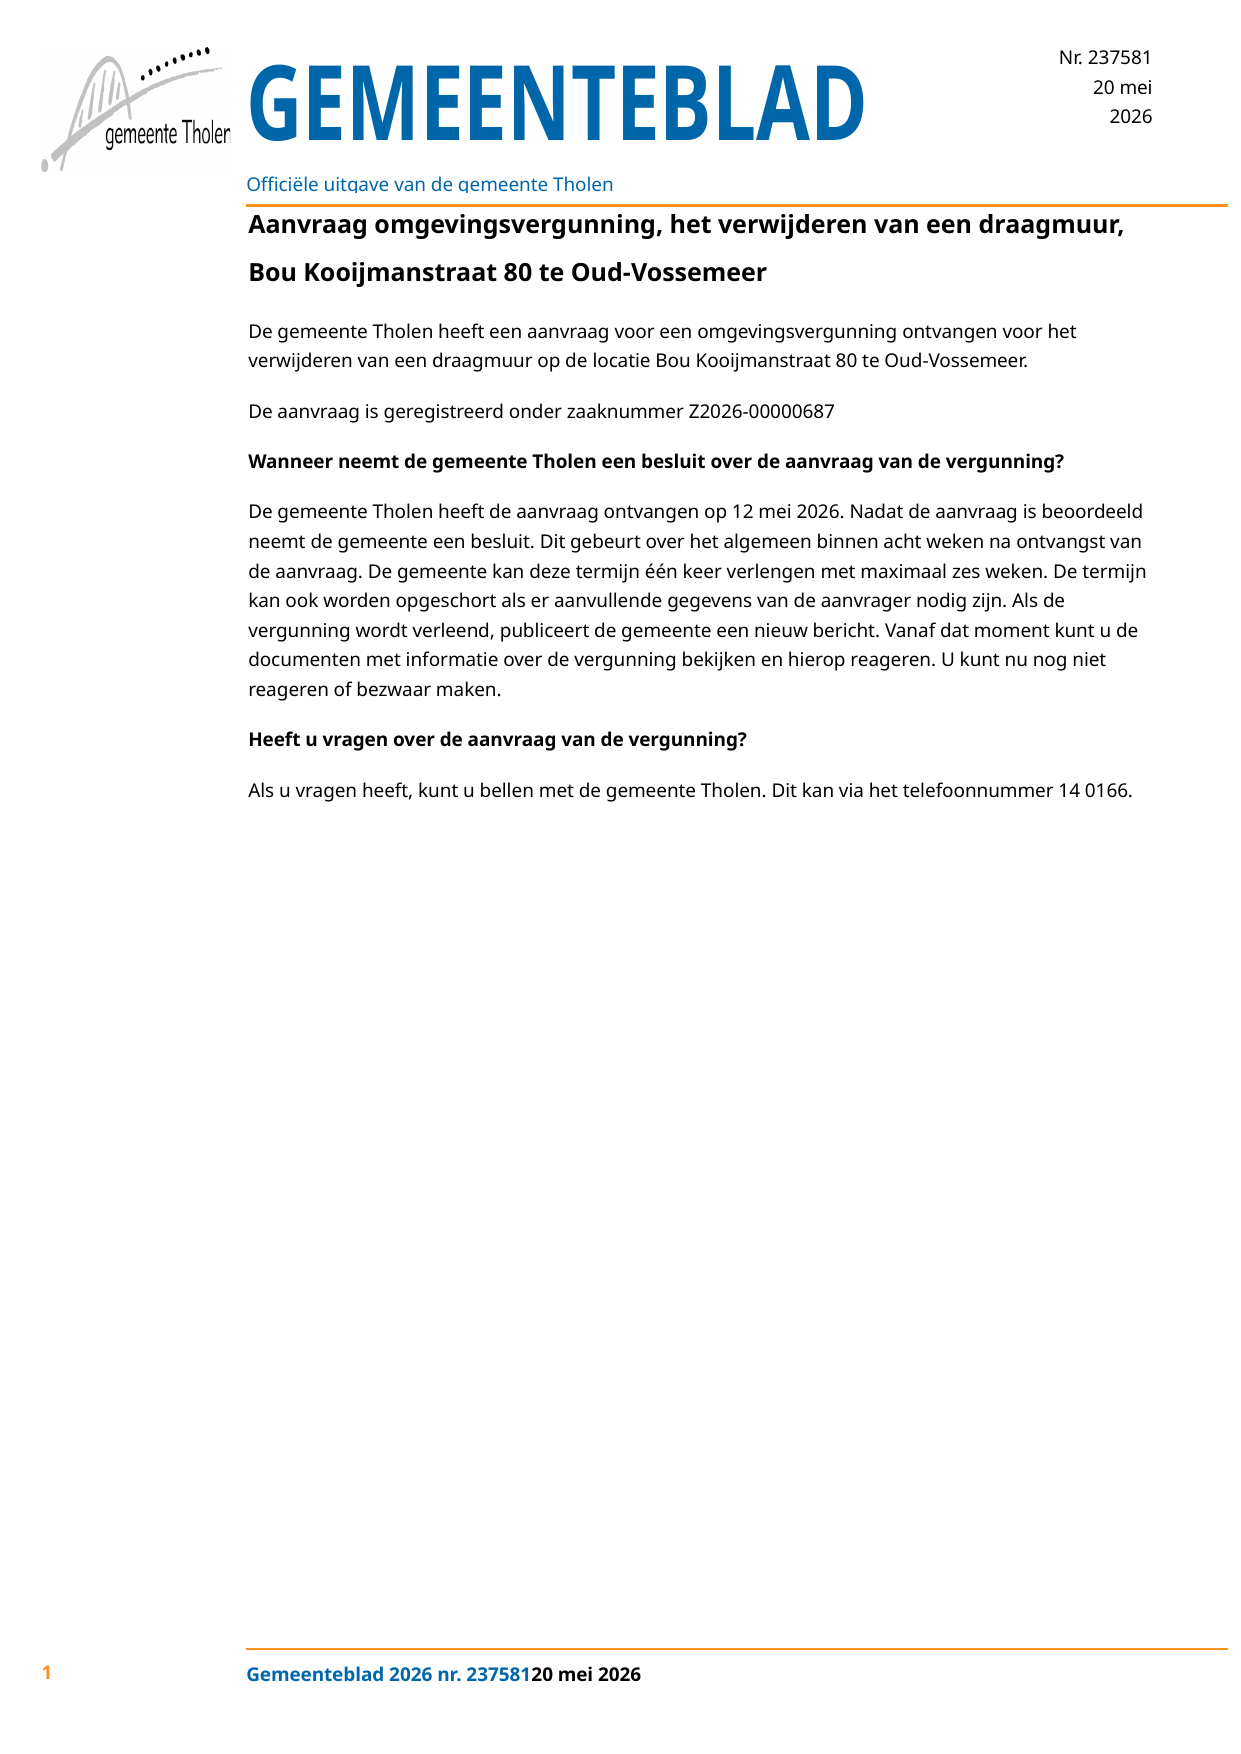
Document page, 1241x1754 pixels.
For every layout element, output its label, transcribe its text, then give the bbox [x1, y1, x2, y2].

picture [41, 47, 231, 172]
text Heeft u vragen over de aanvraag van de vergunning? [248, 727, 1152, 752]
text De gemeente Tholen heeft de aanvraag ontvangen op 12 mei 2026. Nadat de aanvraag is beoordeeld neemt de gemeente een besluit. Dit gebeurt over het algemeen binnen acht weken na ontvangst van de aanvraag. De gemeente kan deze termijn één keer verlengen met maximaal zes weken. De termijn kan ook worden opgeschort als er aanvullende gegevens van de aanvrager nodig zijn. Als de vergunning wordt verleend, publiceert de gemeente een nieuw bericht. Vanaf dat moment kunt u de documenten met informatie over de vergunning bekijken en hierop reageren. U kunt nu nog niet reageren of bezwaar maken. [248, 499, 1152, 702]
text Als u vragen heeft, kunt u bellen met de gemeente Tholen. Dit kan via het telefoonnummer 14 0166. [248, 777, 1152, 803]
text Aanvraag omgevingsvergunning, het verwijderen van een draagmuur, Bou Kooijmanstraat 80 te Oud-Vossemeer [248, 207, 1152, 288]
text Wanneer neemt de gemeente Tholen een besluit over de aanvraag van de vergunning? [248, 448, 1152, 474]
text De aanvraag is geregistreerd onder zaaknummer Z2026-00000687 [248, 398, 1152, 424]
text De gemeente Tholen heeft een aanvraag voor een omgevingsvergunning ontvangen voor het verwijderen van een draagmuur op de locatie Bou Kooijmanstraat 80 te Oud-Vossemeer. [248, 318, 1152, 373]
